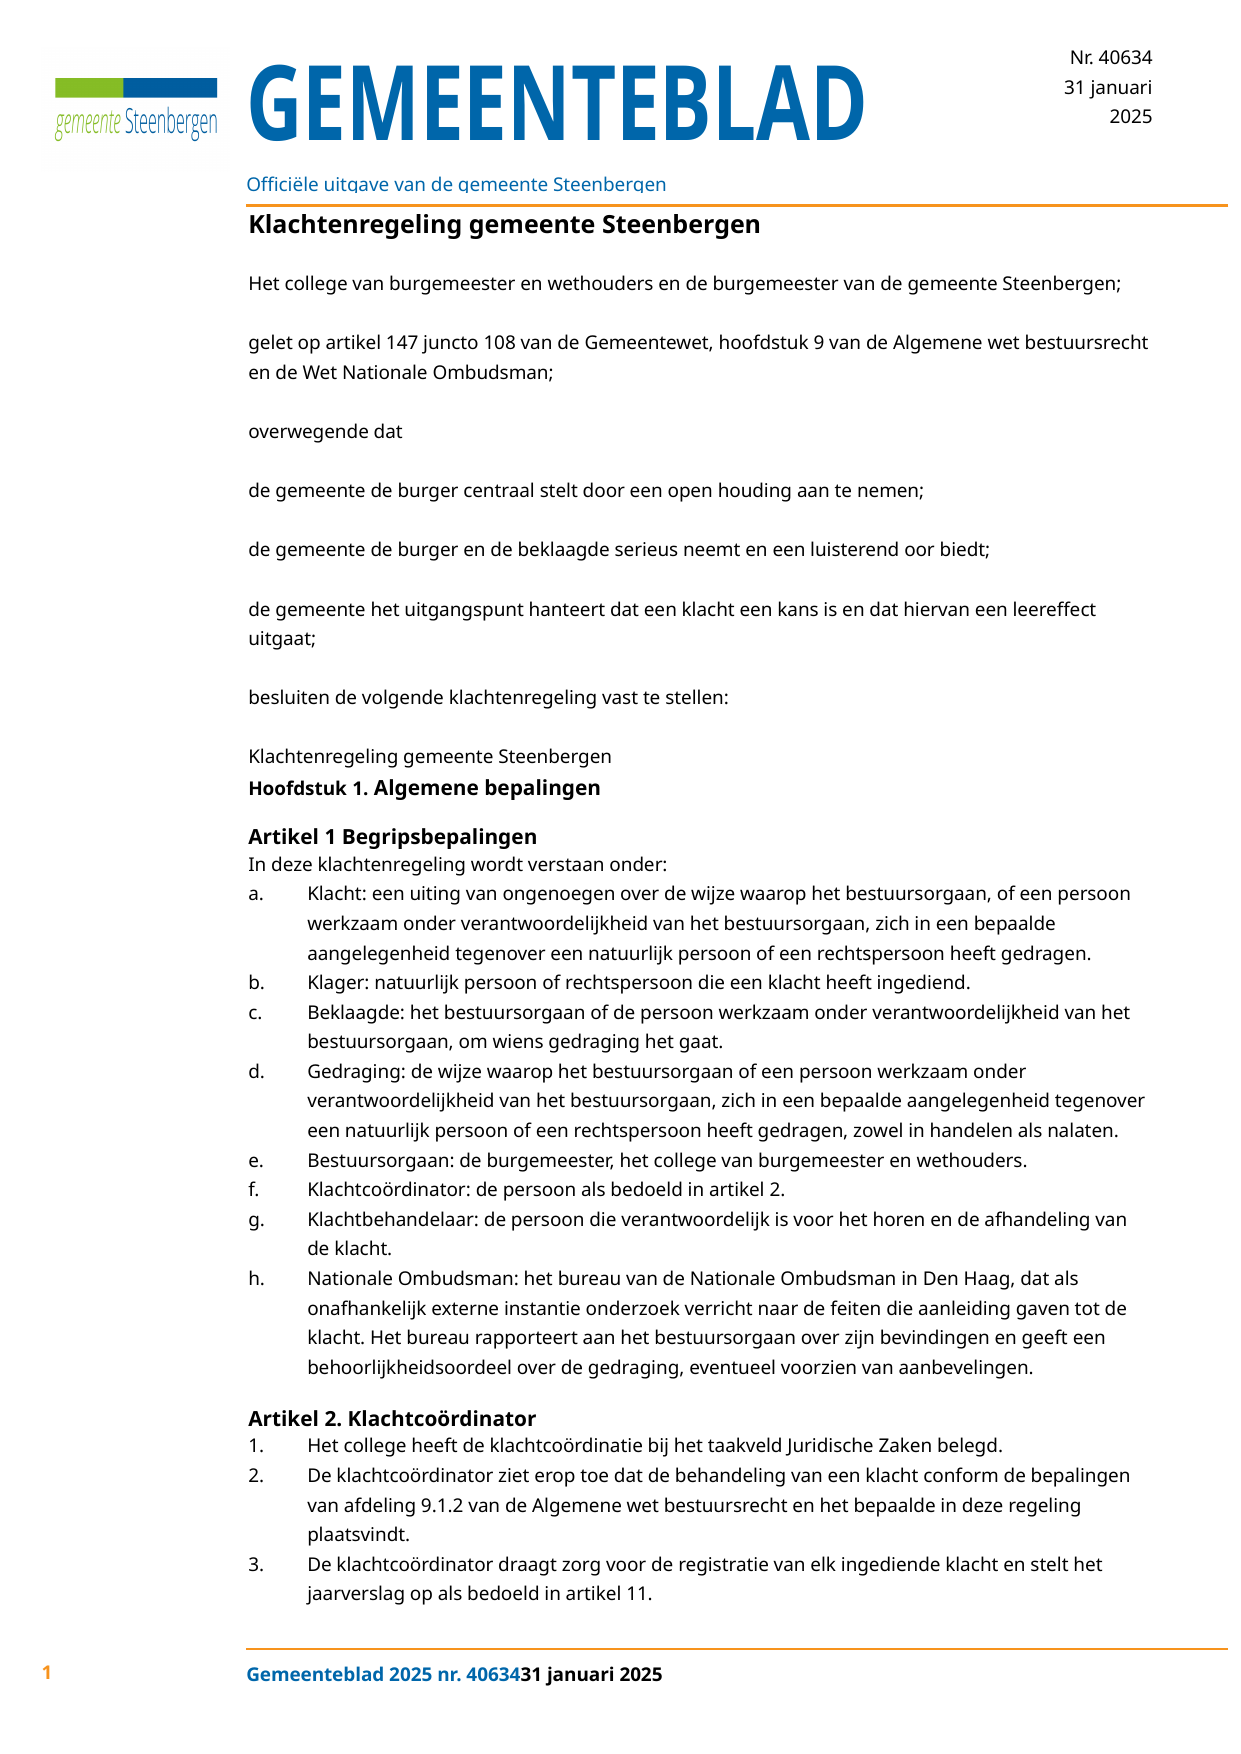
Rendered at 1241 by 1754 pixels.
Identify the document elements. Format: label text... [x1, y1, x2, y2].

text Klachtenregeling gemeente Steenbergen [248, 207, 1152, 241]
text Artikel 2. Klachtcoördinator [248, 1404, 1152, 1433]
text In deze klachtenregeling wordt verstaan onder: [248, 851, 1152, 877]
list Klachtcoördinator: de persoon als bedoeld in artikel 2. [248, 1176, 1152, 1202]
list Klacht: een uiting van ongenoegen over de wijze waarop het bestuursorgaan, of een persoon werkzaam onder verantwoordelijkheid van het bestuursorgaan, zich in een bepaalde aangelegenheid tegenover een natuurlijk persoon of een rechtspersoon heeft gedragen. [248, 881, 1152, 965]
list Beklaagde: het bestuursorgaan of de persoon werkzaam onder verantwoordelijkheid van het bestuursorgaan, om wiens gedraging het gaat. [248, 999, 1152, 1054]
list De klachtcoördinator ziet erop toe dat de behandeling van een klacht conform de bepalingen van afdeling 9.1.2 van de Algemene wet bestuursrecht en het bepaalde in deze regeling plaatsvindt. [248, 1462, 1152, 1547]
text de gemeente de burger centraal stelt door een open houding aan te nemen; [248, 477, 1152, 503]
text Het college van burgemeester en wethouders en de burgemeester van de gemeente Steenbergen; [248, 270, 1152, 296]
list De klachtcoördinator draagt zorg voor de registratie van elk ingediende klacht en stelt het jaarverslag op als bedoeld in artikel 11. [248, 1551, 1152, 1606]
text de gemeente het uitgangspunt hanteert dat een klacht een kans is en dat hiervan een leereffect uitgaat; [248, 596, 1152, 651]
picture [41, 47, 231, 172]
list Klachtbehandelaar: de persoon die verantwoordelijk is voor het horen en de afhandeling van de klacht. [248, 1206, 1152, 1261]
list Bestuursorgaan: de burgemeester, het college van burgemeester en wethouders. [248, 1147, 1152, 1172]
text besluiten de volgende klachtenregeling vast te stellen: [248, 684, 1152, 710]
text Klachtenregeling gemeente Steenbergen [248, 744, 1152, 769]
text gelet op artikel 147 juncto 108 van de Gemeentewet, hoofdstuk 9 van de Algemene wet bestuursrecht en de Wet Nationale Ombudsman; [248, 329, 1152, 385]
text de gemeente de burger en de beklaagde serieus neemt en een luisterend oor biedt; [248, 537, 1152, 562]
list Het college heeft de klachtcoördinatie bij het taakveld Juridische Zaken belegd. [248, 1433, 1152, 1458]
list Gedraging: de wijze waarop het bestuursorgaan of een persoon werkzaam onder verantwoordelijkheid van het bestuursorgaan, zich in een bepaalde aangelegenheid tegenover een natuurlijk persoon of een rechtspersoon heeft gedragen, zowel in handelen als nalaten. [248, 1058, 1152, 1143]
list Nationale Ombudsman: het bureau van de Nationale Ombudsman in Den Haag, dat als onafhankelijk externe instantie onderzoek verricht naar de feiten die aanleiding gaven tot de klacht. Het bureau rapporteert aan het bestuursorgaan over zijn bevindingen en geeft een behoorlijkheidsoordeel over de gedraging, eventueel voorzien van aanbevelingen. [248, 1265, 1152, 1379]
text Hoofdstuk 1. Algemene bepalingen [248, 773, 1152, 802]
text overwegende dat [248, 418, 1152, 444]
list Klager: natuurlijk persoon of rechtspersoon die een klacht heeft ingediend. [248, 969, 1152, 995]
text Artikel 1 Begripsbepalingen [248, 822, 1152, 851]
